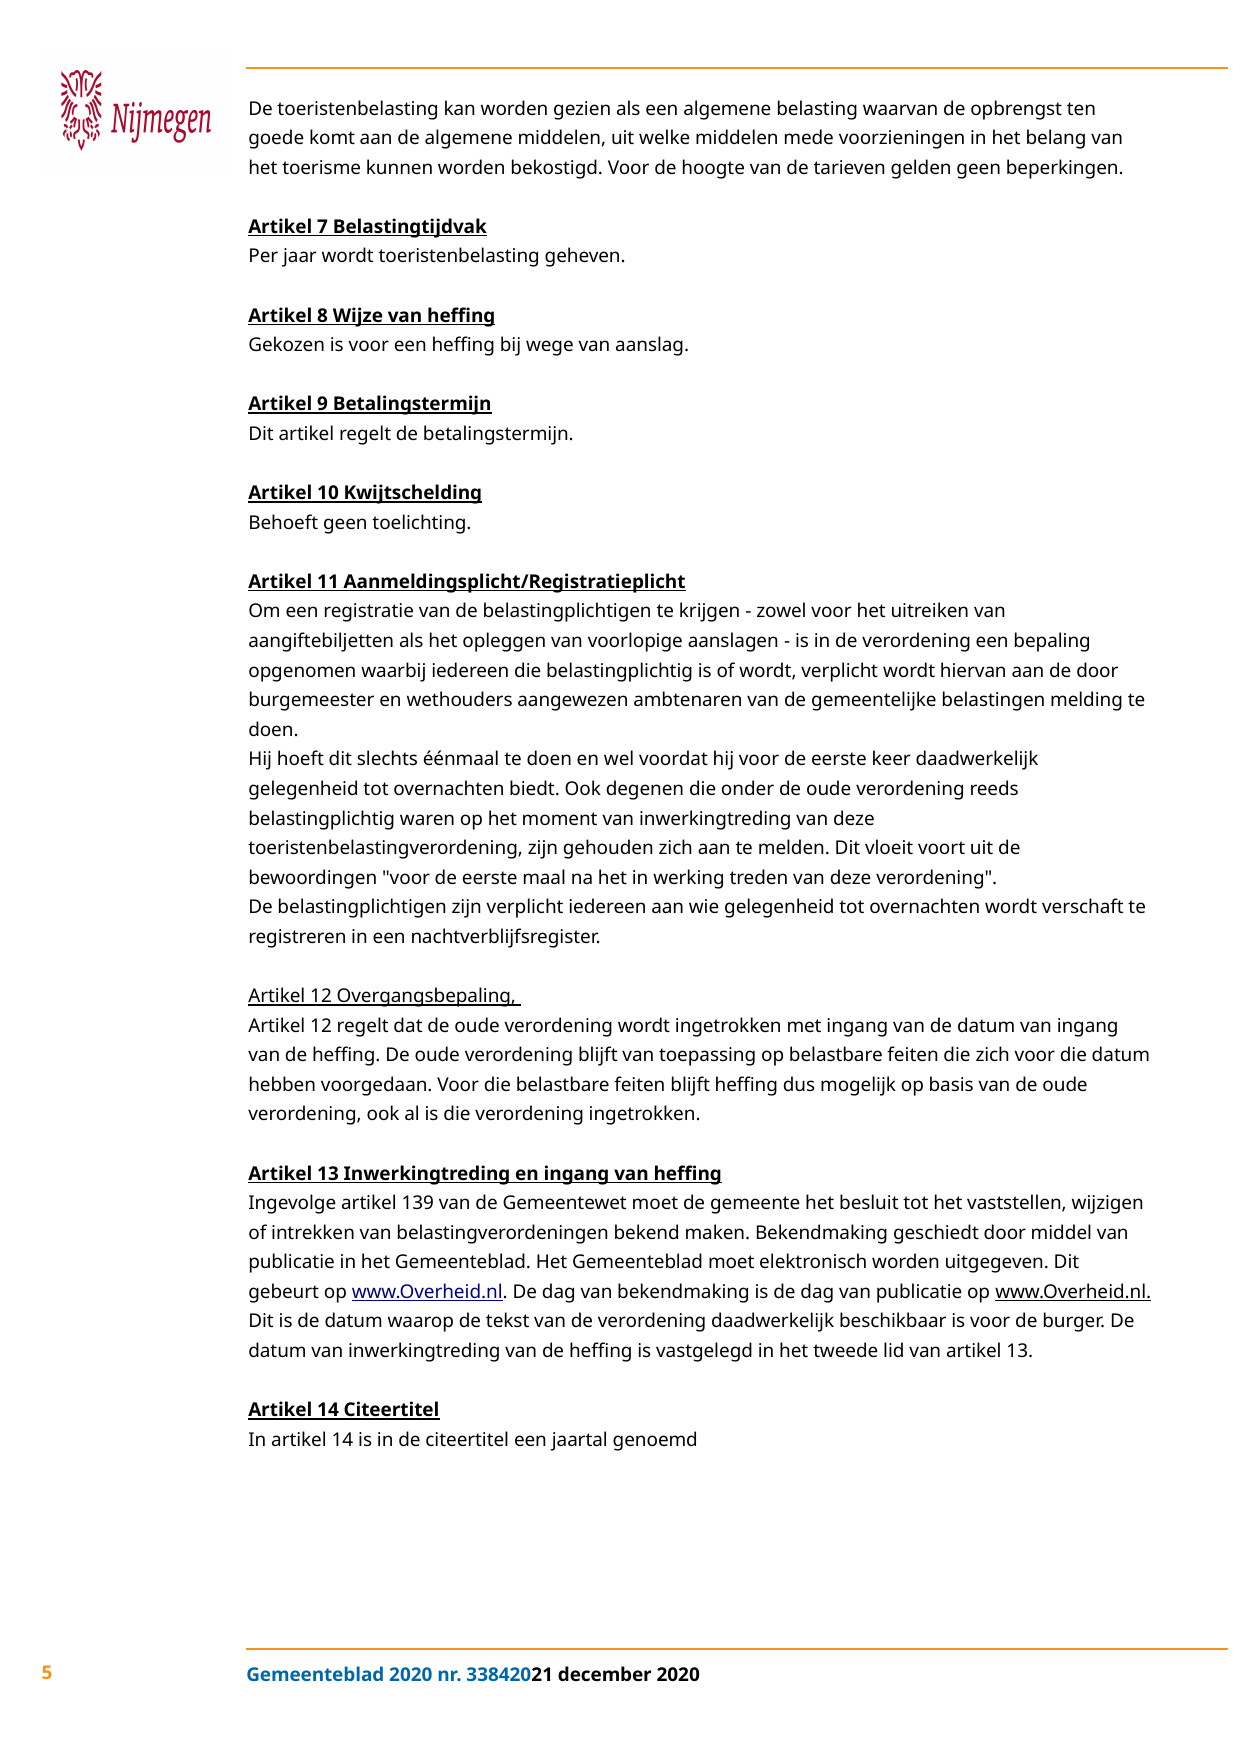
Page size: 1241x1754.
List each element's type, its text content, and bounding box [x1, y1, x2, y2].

text Hij hoeft dit slechts éénmaal te doen en wel voordat hij voor de eerste keer daadwerkelijk gelegenheid tot overnachten biedt. Ook degenen die onder de oude verordening reeds belastingplichtig waren op het moment van inwerkingtreding van deze toeristenbelastingverordening, zijn gehouden zich aan te melden. Dit vloeit voort uit de bewoordingen "voor de eerste maal na het in werking treden van deze verordening". [248, 746, 1152, 890]
text Artikel 12 Overgangsbepaling, [248, 982, 1152, 1008]
text Artikel 14 Citeertitel [248, 1396, 1152, 1422]
text Ingevolge artikel 139 van de Gemeentewet moet de gemeente het besluit tot het vaststellen, wijzigen of intrekken van belastingverordeningen bekend maken. Bekendmaking geschiedt door middel van publicatie in het Gemeenteblad. Het Gemeenteblad moet elektronisch worden uitgegeven. Dit gebeurt op www.Overheid.nl. De dag van bekendmaking is de dag van publicatie op www.Overheid.nl. Dit is de datum waarop de tekst van de verordening daadwerkelijk beschikbaar is voor de burger. De datum van inwerkingtreding van de heffing is vastgelegd in het tweede lid van artikel 13. [248, 1189, 1152, 1363]
text De toeristenbelasting kan worden gezien als een algemene belasting waarvan de opbrengst ten goede komt aan de algemene middelen, uit welke middelen mede voorzieningen in het belang van het toerisme kunnen worden bekostigd. Voor de hoogte van de tarieven gelden geen beperkingen. [248, 95, 1152, 180]
text Artikel 8 Wijze van heffing [248, 302, 1152, 328]
text Artikel 12 regelt dat de oude verordening wordt ingetrokken met ingang van de datum van ingang van de heffing. De oude verordening blijft van toepassing op belastbare feiten die zich voor die datum hebben voorgedaan. Voor die belastbare feiten blijft heffing dus mogelijk op basis van de oude verordening, ook al is die verordening ingetrokken. [248, 1012, 1152, 1126]
picture [41, 47, 231, 172]
text Om een registratie van de belastingplichtigen te krijgen - zowel voor het uitreiken van aangiftebiljetten als het opleggen van voorlopige aanslagen - is in de verordening een bepaling opgenomen waarbij iedereen die belastingplichtig is of wordt, verplicht wordt hiervan aan de door burgemeester en wethouders aangewezen ambtenaren van de gemeentelijke belastingen melding te doen. [248, 598, 1152, 742]
text De belastingplichtigen zijn verplicht iedereen aan wie gelegenheid tot overnachten wordt verschaft te registreren in een nachtverblijfsregister. [248, 893, 1152, 949]
text In artikel 14 is in de citeertitel een jaartal genoemd [248, 1426, 1152, 1452]
text Artikel 7 Belastingtijdvak [248, 213, 1152, 239]
text Artikel 10 Kwijtschelding [248, 479, 1152, 505]
text Dit artikel regelt de betalingstermijn. [248, 420, 1152, 446]
text Gekozen is voor een heffing bij wege van aanslag. [248, 331, 1152, 357]
text Artikel 11 Aanmeldingsplicht/Registratieplicht [248, 568, 1152, 594]
text Per jaar wordt toeristenbelasting geheven. [248, 243, 1152, 268]
text Artikel 13 Inwerkingtreding en ingang van heffing [248, 1160, 1152, 1186]
text Artikel 9 Betalingstermijn [248, 391, 1152, 416]
text Behoeft geen toelichting. [248, 509, 1152, 535]
